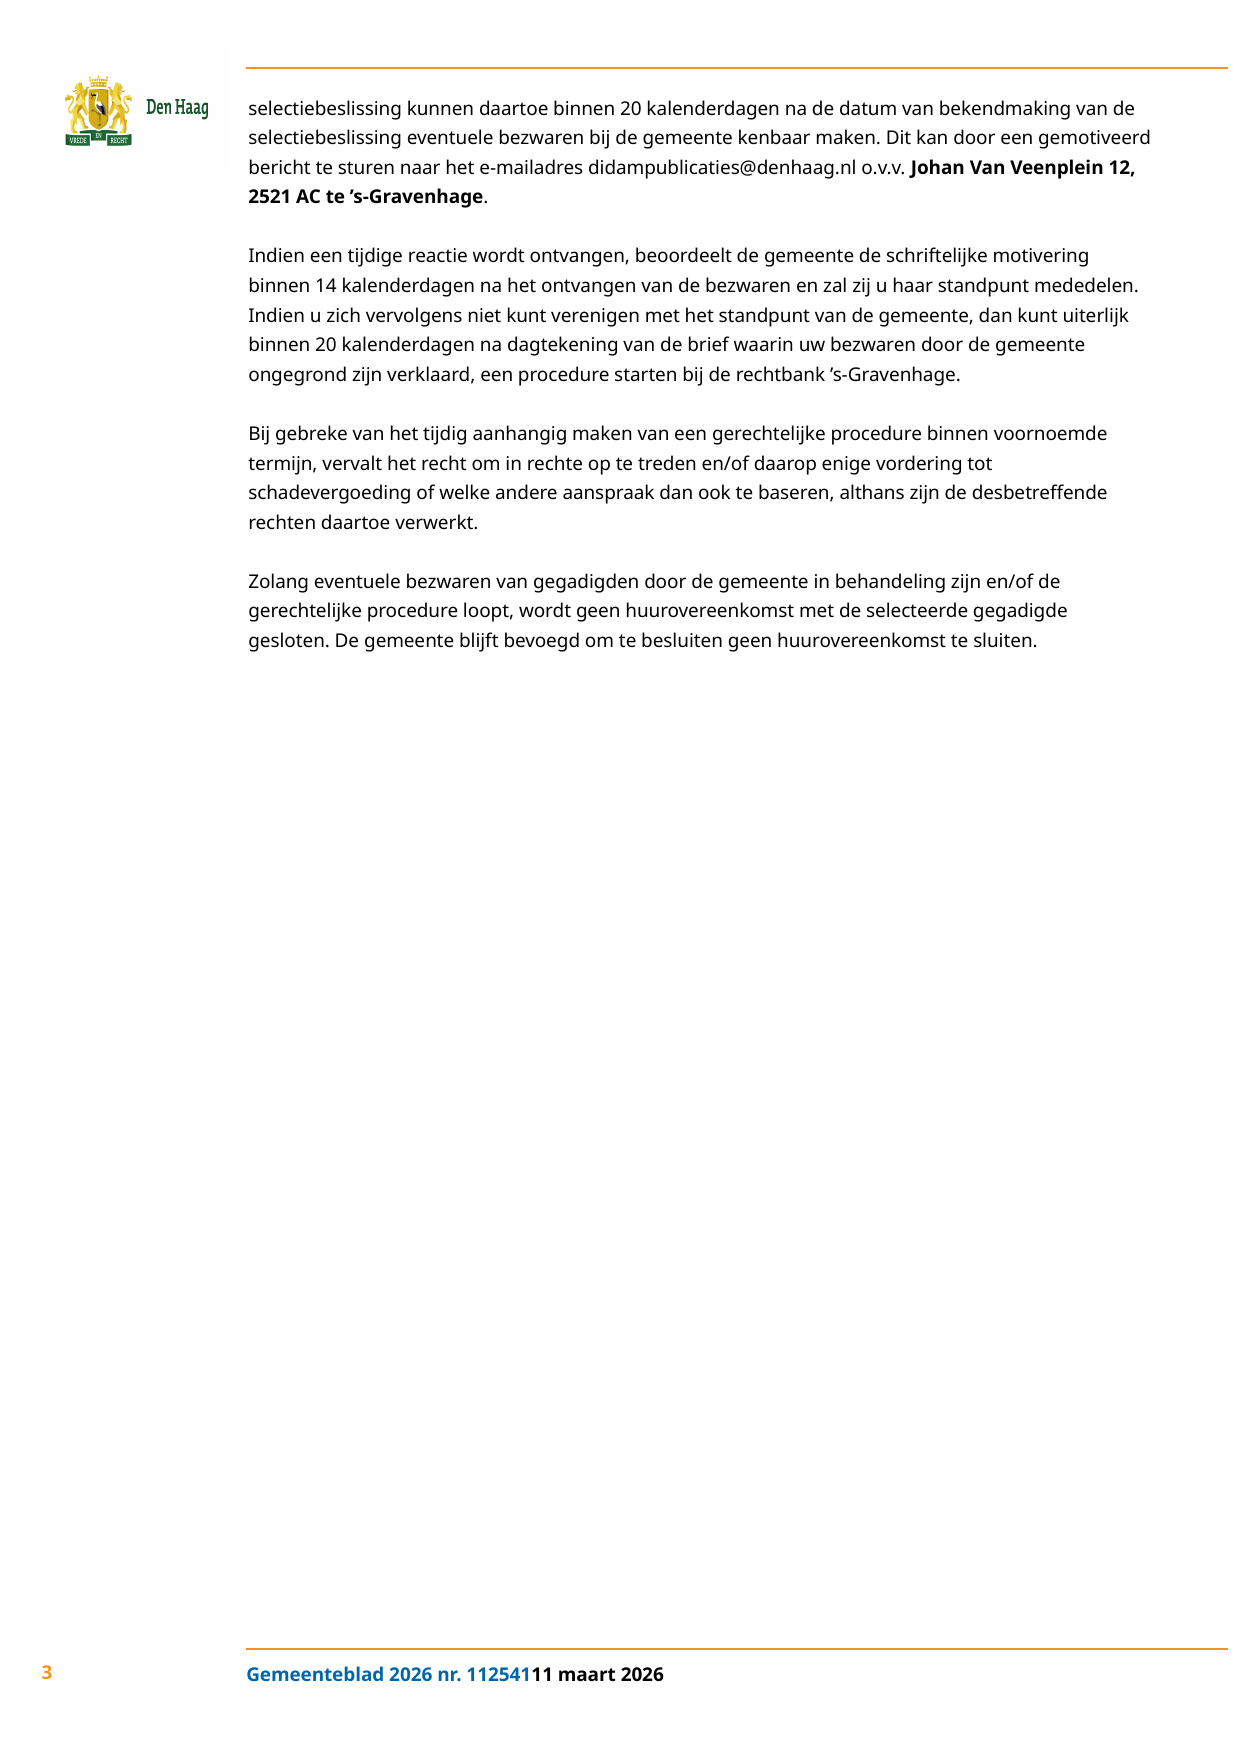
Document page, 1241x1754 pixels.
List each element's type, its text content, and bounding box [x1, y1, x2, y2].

text selectiebeslissing kunnen daartoe binnen 20 kalenderdagen na de datum van bekendmaking van de selectiebeslissing eventuele bezwaren bij de gemeente kenbaar maken. Dit kan door een gemotiveerd bericht te sturen naar het e-mailadres didampublicaties@denhaag.nl o.v.v. Johan Van Veenplein 12, 2521 AC te ’s-Gravenhage. [248, 95, 1152, 209]
text Bij gebreke van het tijdig aanhangig maken van een gerechtelijke procedure binnen voornoemde termijn, vervalt het recht om in rechte op te treden en/of daarop enige vordering tot schadevergoeding of welke andere aanspraak dan ook te baseren, althans zijn de desbetreffende rechten daartoe verwerkt. [248, 420, 1152, 535]
text Zolang eventuele bezwaren van gegadigden door de gemeente in behandeling zijn en/of de gerechtelijke procedure loopt, wordt geen huurovereenkomst met de selecteerde gegadigde gesloten. De gemeente blijft bevoegd om te besluiten geen huurovereenkomst te sluiten. [248, 568, 1152, 653]
picture [41, 47, 231, 172]
text Indien een tijdige reactie wordt ontvangen, beoordeelt de gemeente de schriftelijke motivering binnen 14 kalenderdagen na het ontvangen van de bezwaren en zal zij u haar standpunt mededelen. Indien u zich vervolgens niet kunt verenigen met het standpunt van de gemeente, dan kunt uiterlijk binnen 20 kalenderdagen na dagtekening van de brief waarin uw bezwaren door de gemeente ongegrond zijn verklaard, een procedure starten bij de rechtbank ’s-Gravenhage. [248, 243, 1152, 387]
